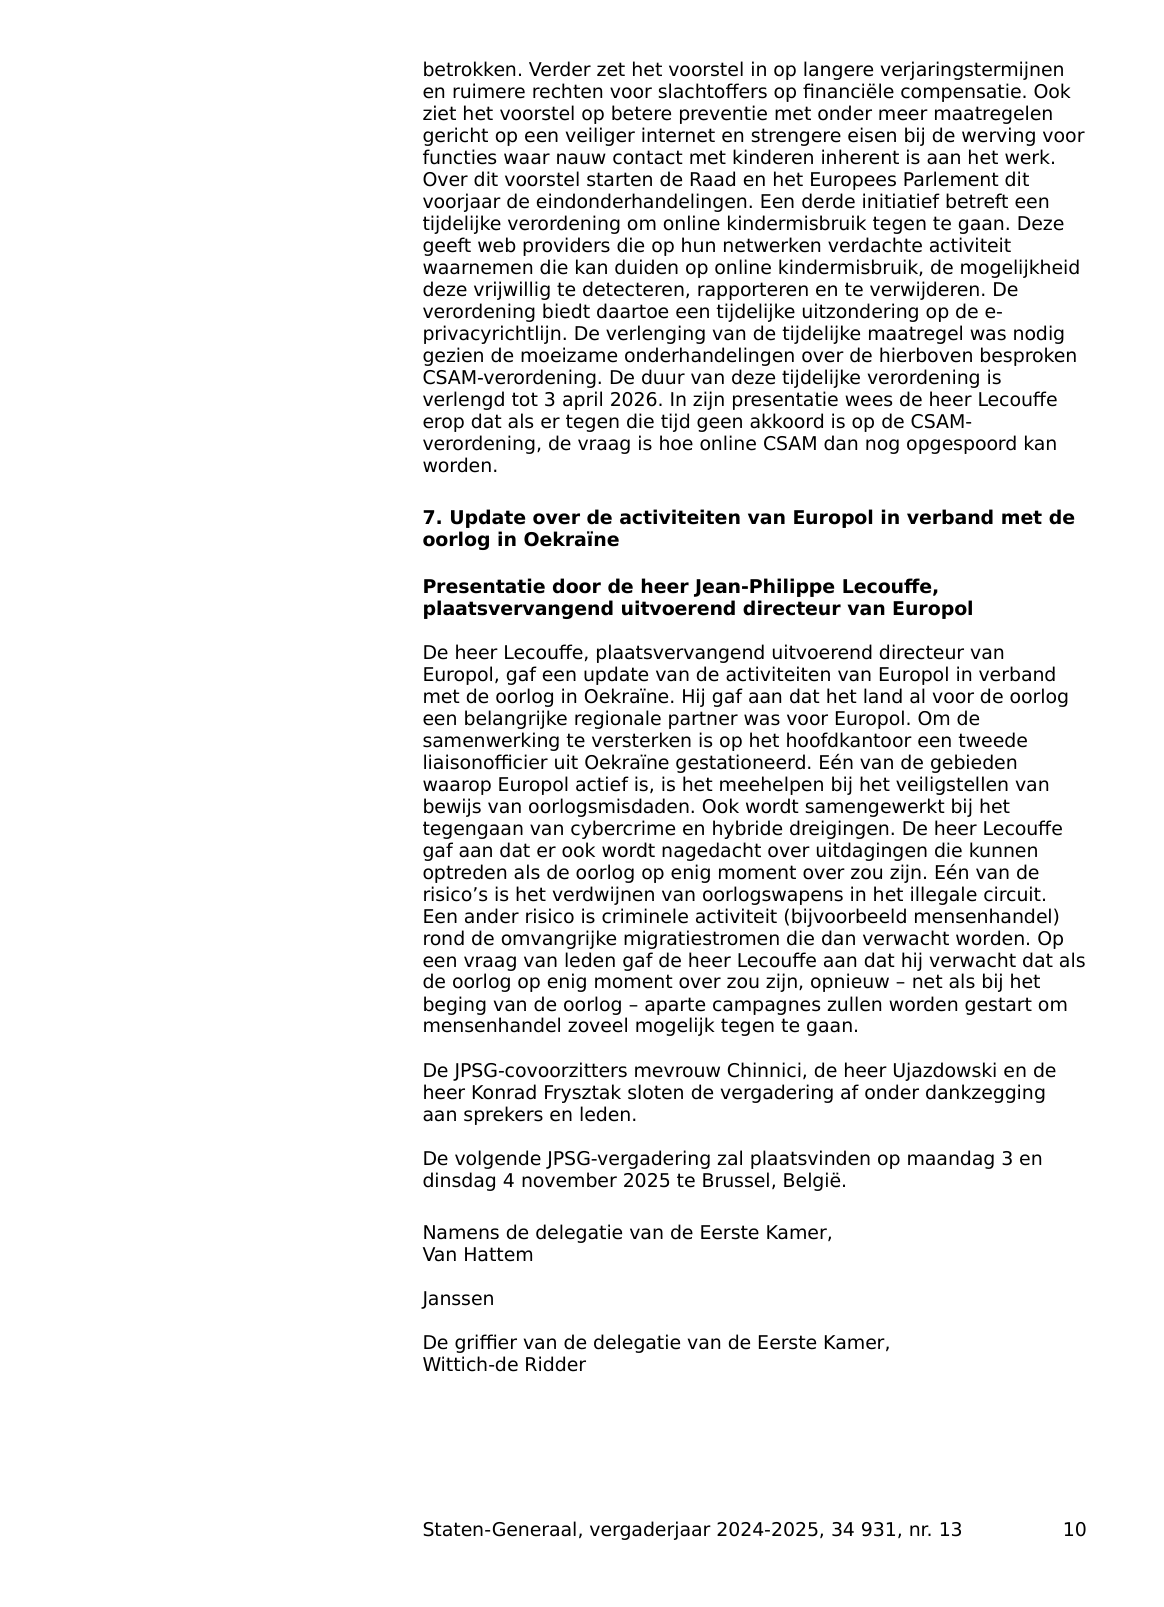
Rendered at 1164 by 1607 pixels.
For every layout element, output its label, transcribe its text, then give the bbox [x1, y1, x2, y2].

text Namens de delegatie van de Eerste Kamer, Van Hattem Janssen [422, 1222, 1087, 1309]
text De volgende JPSG-vergadering zal plaatsvinden op maandag 3 en dinsdag 4 november 2025 te Brussel, België. [422, 1148, 1087, 1192]
subtitle 7. Update over de activiteiten van Europol in verband met de oorlog in Oekraïne [422, 507, 1087, 551]
text De JPSG-covoorzitters mevrouw Chinnici, de heer Ujazdowski en de heer Konrad Frysztak sloten de vergadering af onder dankzegging aan sprekers en leden. [422, 1059, 1087, 1126]
text De heer Lecouffe, plaatsvervangend uitvoerend directeur van Europol, gaf een update van de activiteiten van Europol in verband met de oorlog in Oekraïne. Hij gaf aan dat het land al voor de oorlog een belangrijke regionale partner was voor Europol. Om de samenwerking te versterken is op het hoofdkantoor een tweede liaisonofficier uit Oekraïne gestationeerd. Eén van de gebieden waarop Europol actief is, is het meehelpen bij het veiligstellen van bewijs van oorlogsmisdaden. Ook wordt samengewerkt bij het tegengaan van cybercrime en hybride dreigingen. De heer Lecouffe gaf aan dat er ook wordt nagedacht over uitdagingen die kunnen optreden als de oorlog op enig moment over zou zijn. Eén van de risico’s is het verdwijnen van oorlogswapens in het illegale circuit. Een ander risico is criminele activiteit (bijvoorbeeld mensenhandel) rond de omvangrijke migratiestromen die dan verwacht worden. Op een vraag van leden gaf de heer Lecouffe aan dat hij verwacht dat als de oorlog op enig moment over zou zijn, opnieuw – net als bij het beging van de oorlog – aparte campagnes zullen worden gestart om mensenhandel zoveel mogelijk tegen te gaan. [422, 642, 1087, 1037]
subtitle Presentatie door de heer Jean-Philippe Lecouffe, plaatsvervangend uitvoerend directeur van Europol [422, 576, 1087, 619]
text betrokken. Verder zet het voorstel in op langere verjaringstermijnen en ruimere rechten voor slachtoffers op financiële compensatie. Ook ziet het voorstel op betere preventie met onder meer maatregelen gericht op een veiliger internet en strengere eisen bij de werving voor functies waar nauw contact met kinderen inherent is aan het werk. Over dit voorstel starten de Raad en het Europees Parlement dit voorjaar de eindonderhandelingen. Een derde initiatief betreft een tijdelijke verordening om online kindermisbruik tegen te gaan. Deze geeft web providers die op hun netwerken verdachte activiteit waarnemen die kan duiden op online kindermisbruik, de mogelijkheid deze vrijwillig te detecteren, rapporteren en te verwijderen. De verordening biedt daartoe een tijdelijke uitzondering op de e-privacyrichtlijn. De verlenging van de tijdelijke maatregel was nodig gezien de moeizame onderhandelingen over de hierboven besproken CSAM-verordening. De duur van deze tijdelijke verordening is verlengd tot 3 april 2026. In zijn presentatie wees de heer Lecouffe erop dat als er tegen die tijd geen akkoord is op de CSAM-verordening, de vraag is hoe online CSAM dan nog opgespoord kan worden. [422, 59, 1087, 477]
text De griffier van de delegatie van de Eerste Kamer, Wittich-de Ridder [422, 1332, 1087, 1376]
